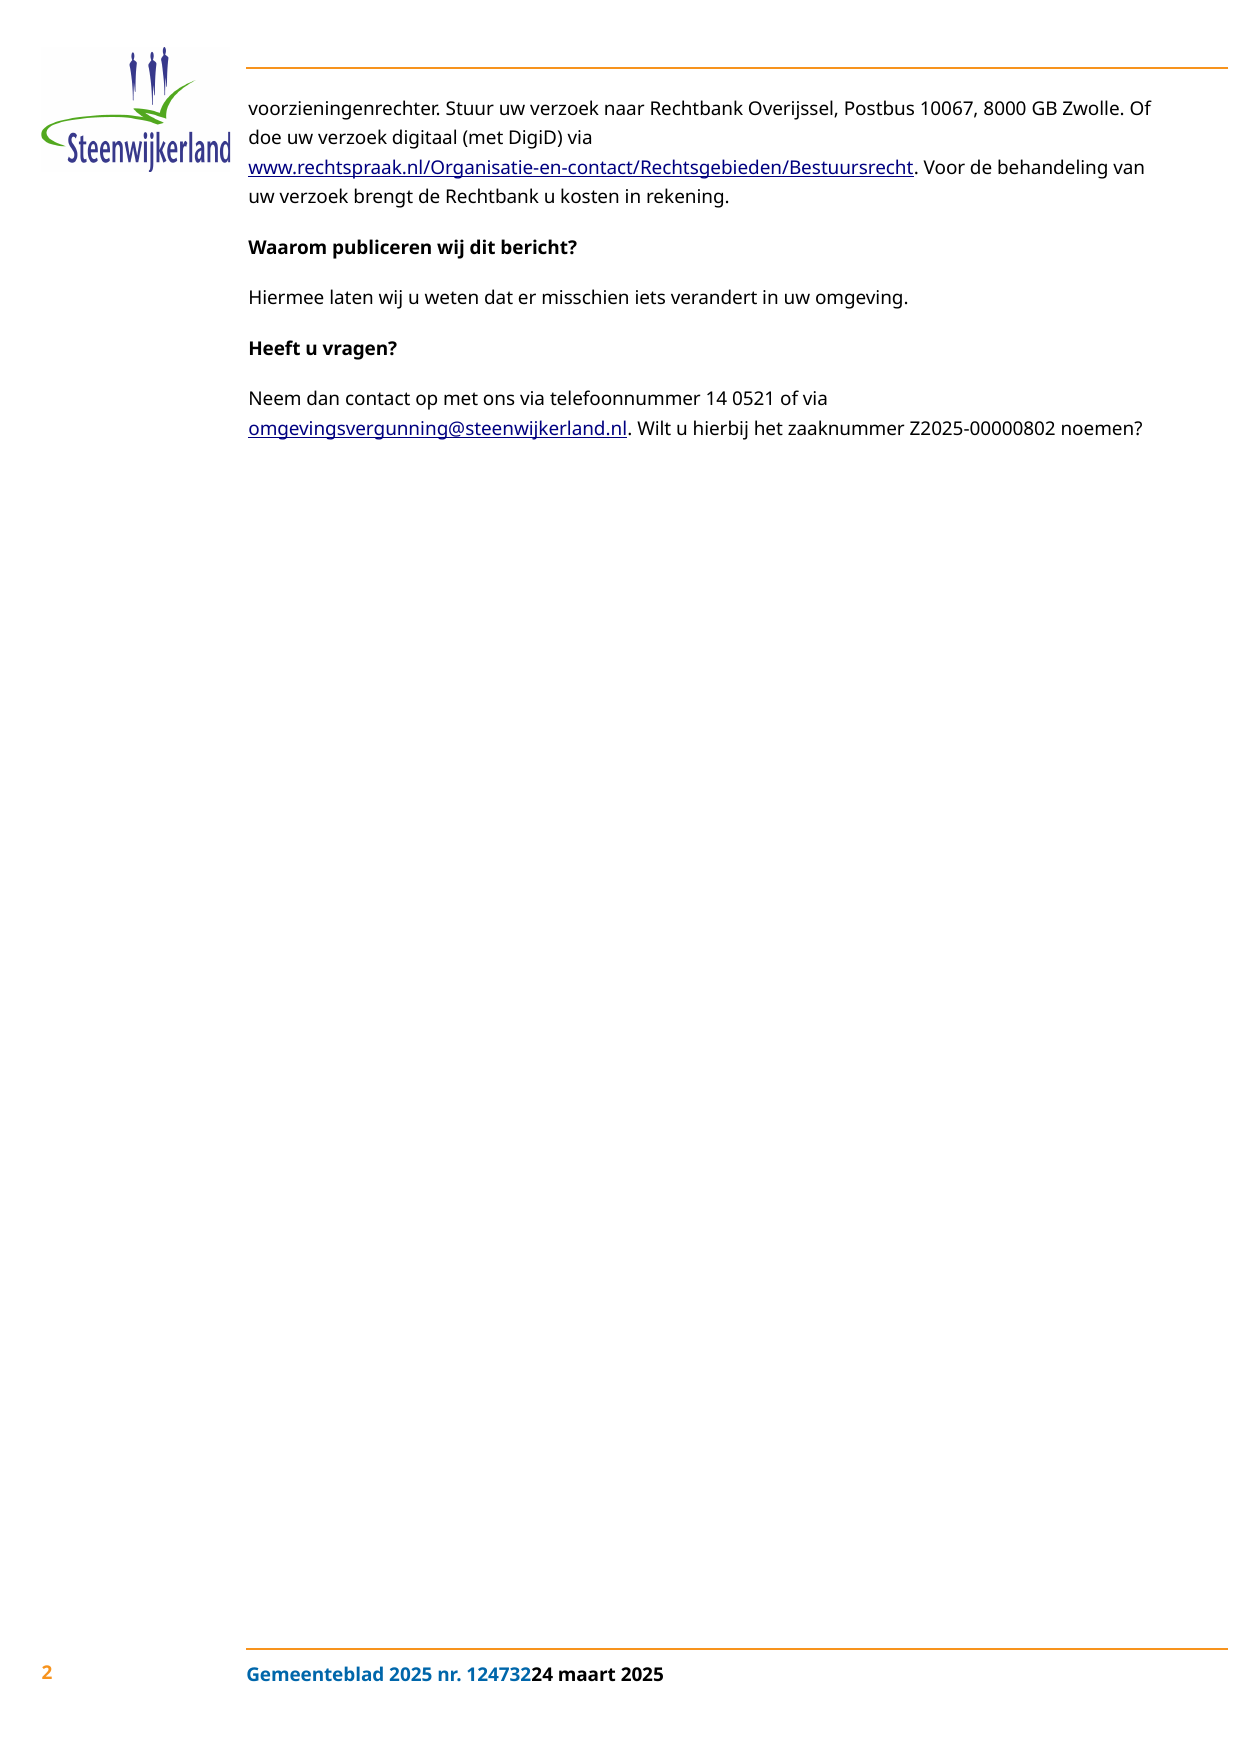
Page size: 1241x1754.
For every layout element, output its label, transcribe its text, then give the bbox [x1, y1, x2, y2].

text Neem dan contact op met ons via telefoonnummer 14 0521 of via omgevingsvergunning@steenwijkerland.nl. Wilt u hierbij het zaaknummer Z2025-00000802 noemen? [248, 385, 1152, 441]
text voorzieningenrechter. Stuur uw verzoek naar Rechtbank Overijssel, Postbus 10067, 8000 GB Zwolle. Of doe uw verzoek digitaal (met DigiD) via www.rechtspraak.nl/Organisatie-en-contact/Rechtsgebieden/Bestuursrecht. Voor de behandeling van uw verzoek brengt de Rechtbank u kosten in rekening. [248, 95, 1152, 209]
text Waarom publiceren wij dit bericht? [248, 234, 1152, 260]
text Heeft u vragen? [248, 335, 1152, 361]
picture [41, 47, 231, 172]
text Hiermee laten wij u weten dat er misschien iets verandert in uw omgeving. [248, 284, 1152, 310]
